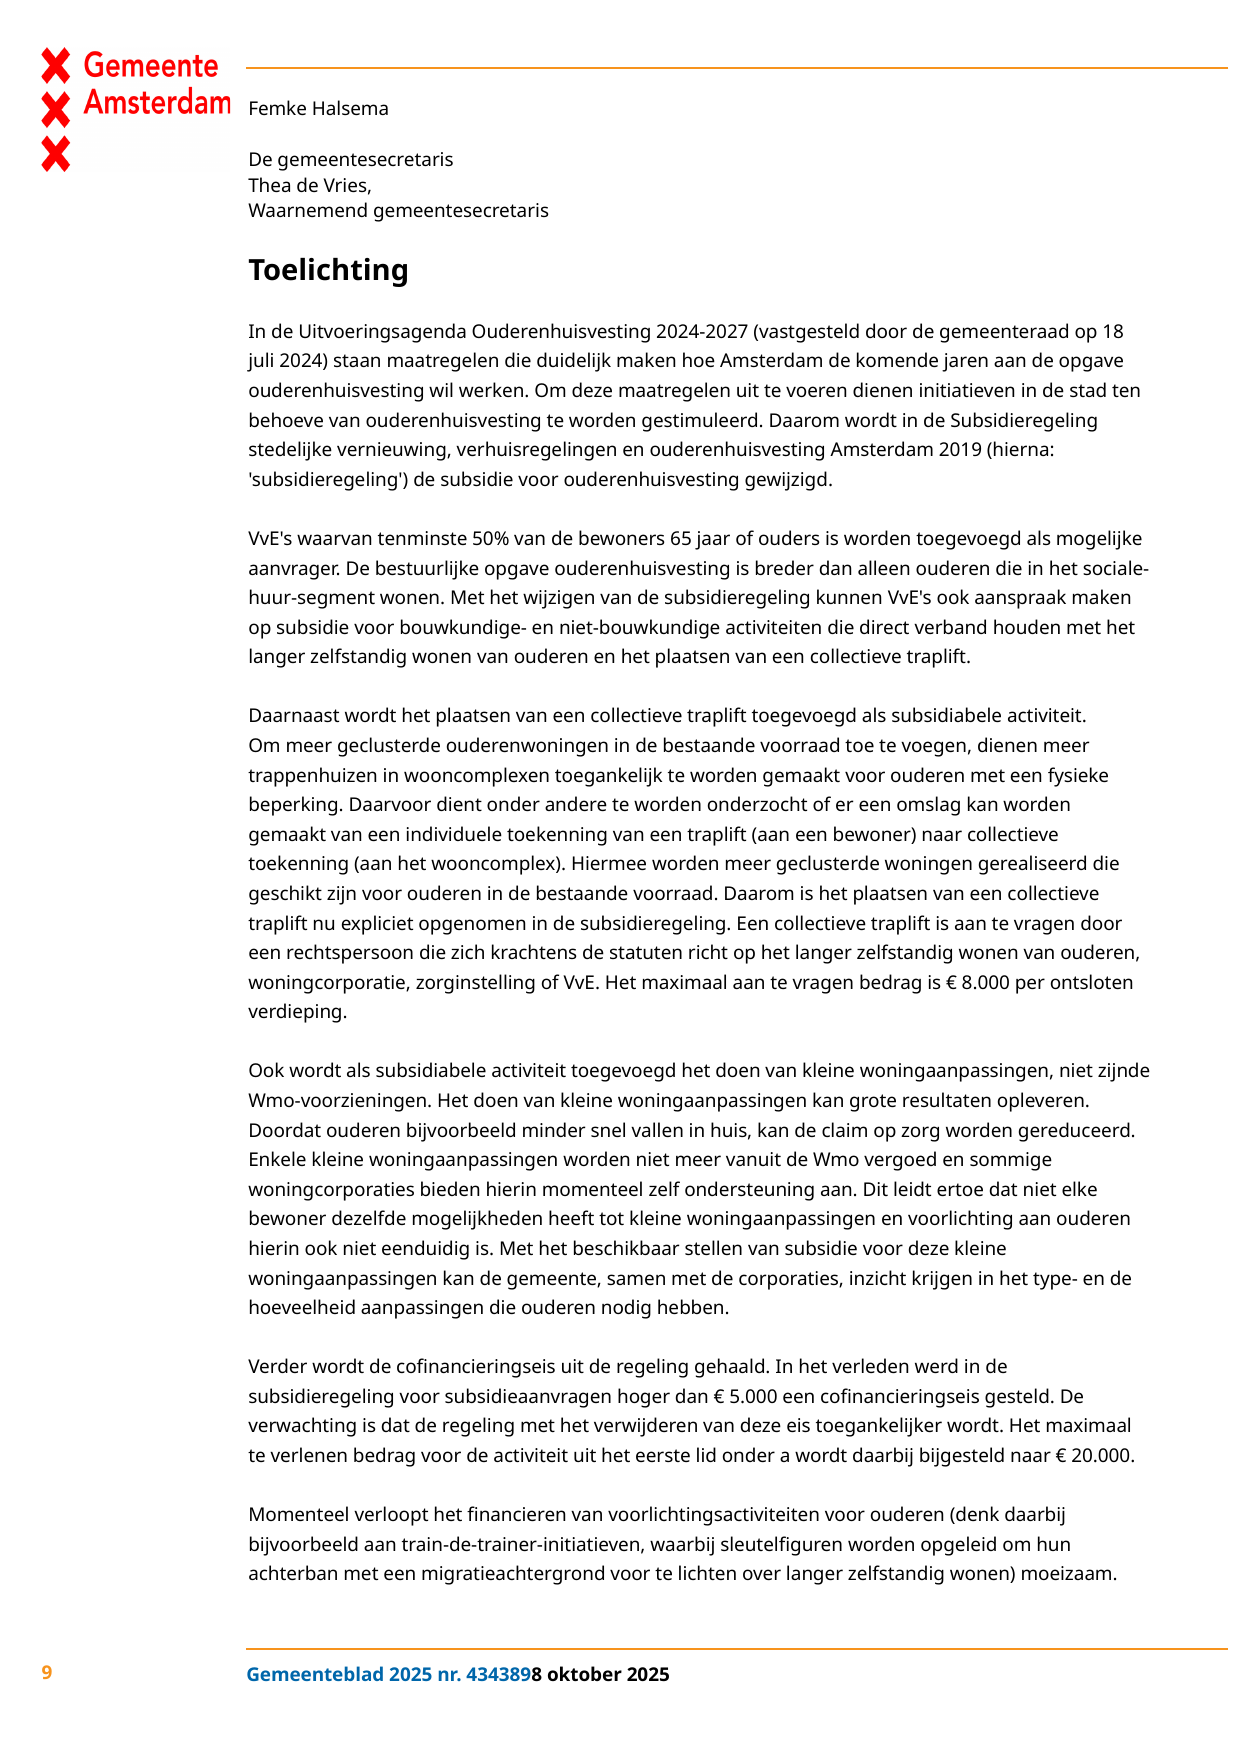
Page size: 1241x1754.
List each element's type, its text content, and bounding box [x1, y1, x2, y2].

text Momenteel verloopt het financieren van voorlichtingsactiviteiten voor ouderen (denk daarbij bijvoorbeeld aan train-de-trainer-initiatieven, waarbij sleutelfiguren worden opgeleid om hun achterban met een migratieachtergrond voor te lichten over langer zelfstandig wonen) moeizaam. [248, 1501, 1152, 1586]
text Daarnaast wordt het plaatsen van een collectieve traplift toegevoegd als subsidiabele activiteit. [248, 703, 1152, 728]
text Thea de Vries, [248, 172, 1152, 198]
text De gemeentesecretaris [248, 146, 1152, 172]
text Femke Halsema [248, 95, 1152, 121]
text Waarnemend gemeentesecretaris [248, 198, 1152, 223]
text VvE's waarvan tenminste 50% van de bewoners 65 jaar of ouders is worden toegevoegd als mogelijke aanvrager. De bestuurlijke opgave ouderenhuisvesting is breder dan alleen ouderen die in het sociale-huur-segment wonen. Met het wijzigen van de subsidieregeling kunnen VvE's ook aanspraak maken op subsidie voor bouwkundige- en niet-bouwkundige activiteiten die direct verband houden met het langer zelfstandig wonen van ouderen en het plaatsen van een collectieve traplift. [248, 525, 1152, 669]
picture [41, 47, 231, 172]
text Toelichting [248, 249, 1152, 289]
text In de Uitvoeringsagenda Ouderenhuisvesting 2024-2027 (vastgesteld door de gemeenteraad op 18 juli 2024) staan maatregelen die duidelijk maken hoe Amsterdam de komende jaren aan de opgave ouderenhuisvesting wil werken. Om deze maatregelen uit te voeren dienen initiatieven in de stad ten behoeve van ouderenhuisvesting te worden gestimuleerd. Daarom wordt in de Subsidieregeling stedelijke vernieuwing, verhuisregelingen en ouderenhuisvesting Amsterdam 2019 (hierna: 'subsidieregeling') de subsidie voor ouderenhuisvesting gewijzigd. [248, 318, 1152, 492]
text Ook wordt als subsidiabele activiteit toegevoegd het doen van kleine woningaanpassingen, niet zijnde Wmo-voorzieningen. Het doen van kleine woningaanpassingen kan grote resultaten opleveren. Doordat ouderen bijvoorbeeld minder snel vallen in huis, kan de claim op zorg worden gereduceerd. Enkele kleine woningaanpassingen worden niet meer vanuit de Wmo vergoed en sommige woningcorporaties bieden hierin momenteel zelf ondersteuning aan. Dit leidt ertoe dat niet elke bewoner dezelfde mogelijkheden heeft tot kleine woningaanpassingen en voorlichting aan ouderen hierin ook niet eenduidig is. Met het beschikbaar stellen van subsidie voor deze kleine woningaanpassingen kan de gemeente, samen met de corporaties, inzicht krijgen in het type- en de hoeveelheid aanpassingen die ouderen nodig hebben. [248, 1058, 1152, 1320]
text Om meer geclusterde ouderenwoningen in de bestaande voorraad toe te voegen, dienen meer trappenhuizen in wooncomplexen toegankelijk te worden gemaakt voor ouderen met een fysieke beperking. Daarvoor dient onder andere te worden onderzocht of er een omslag kan worden gemaakt van een individuele toekenning van een traplift (aan een bewoner) naar collectieve toekenning (aan het wooncomplex). Hiermee worden meer geclusterde woningen gerealiseerd die geschikt zijn voor ouderen in de bestaande voorraad. Daarom is het plaatsen van een collectieve traplift nu expliciet opgenomen in de subsidieregeling. Een collectieve traplift is aan te vragen door een rechtspersoon die zich krachtens de statuten richt op het langer zelfstandig wonen van ouderen, woningcorporatie, zorginstelling of VvE. Het maximaal aan te vragen bedrag is € 8.000 per ontsloten verdieping. [248, 732, 1152, 1024]
text Verder wordt de cofinancieringseis uit de regeling gehaald. In het verleden werd in de subsidieregeling voor subsidieaanvragen hoger dan € 5.000 een cofinancieringseis gesteld. De verwachting is dat de regeling met het verwijderen van deze eis toegankelijker wordt. Het maximaal te verlenen bedrag voor de activiteit uit het eerste lid onder a wordt daarbij bijgesteld naar € 20.000. [248, 1353, 1152, 1468]
